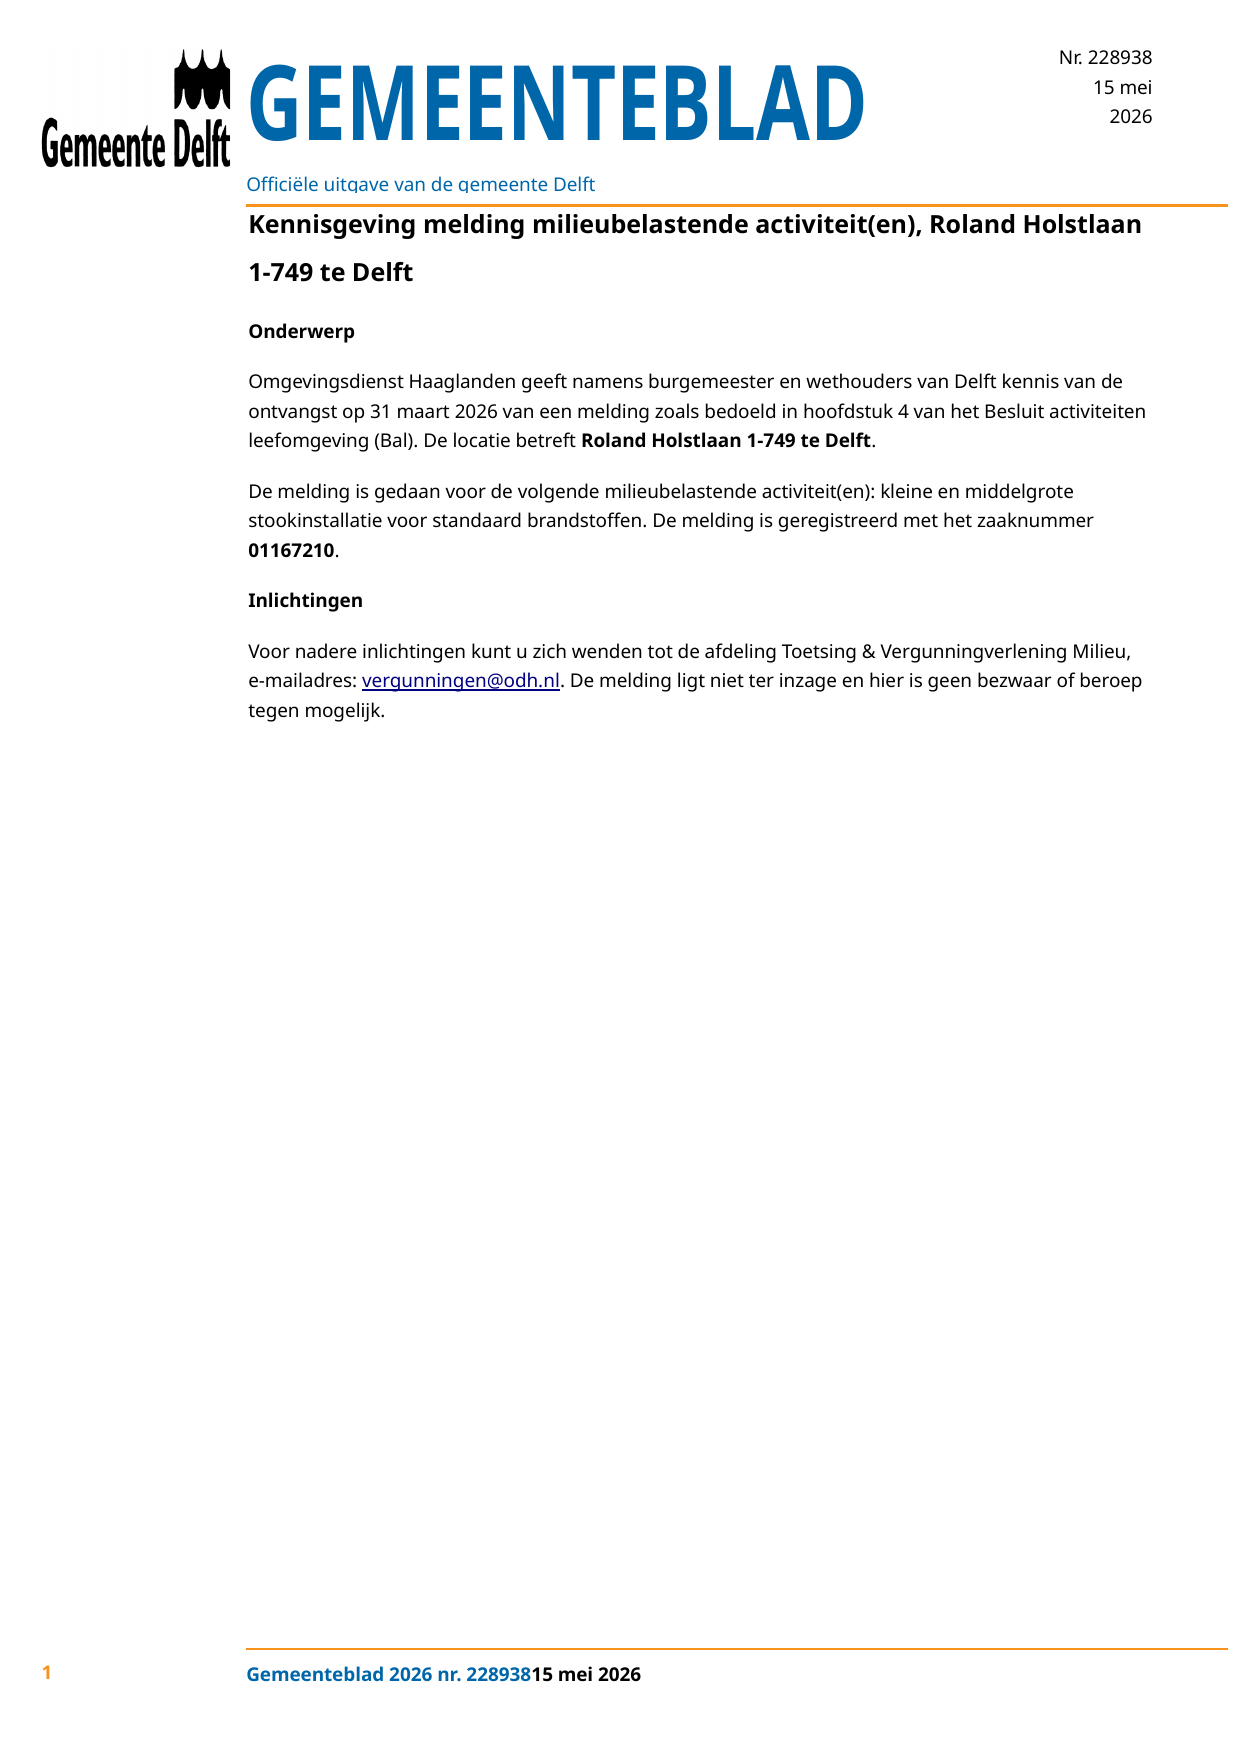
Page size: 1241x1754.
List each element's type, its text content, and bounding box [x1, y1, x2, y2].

text Kennisgeving melding milieubelastende activiteit(en), Roland Holstlaan 1-749 te Delft [248, 207, 1152, 288]
text De melding is gedaan voor de volgende milieubelastende activiteit(en): kleine en middelgrote stookinstallatie voor standaard brandstoffen. De melding is geregistreerd met het zaaknummer 01167210. [248, 478, 1152, 563]
text Onderwerp [248, 318, 1152, 344]
picture [41, 47, 231, 172]
text Omgevingsdienst Haaglanden geeft namens burgemeester en wethouders van Delft kennis van de ontvangst op 31 maart 2026 van een melding zoals bedoeld in hoofdstuk 4 van het Besluit activiteiten leefomgeving (Bal). De locatie betreft Roland Holstlaan 1-749 te Delft. [248, 368, 1152, 453]
text Inlichtingen [248, 587, 1152, 613]
text Voor nadere inlichtingen kunt u zich wenden tot de afdeling Toetsing & Vergunningverlening Milieu, e-mailadres: vergunningen@odh.nl. De melding ligt niet ter inzage en hier is geen bezwaar of beroep tegen mogelijk. [248, 638, 1152, 723]
